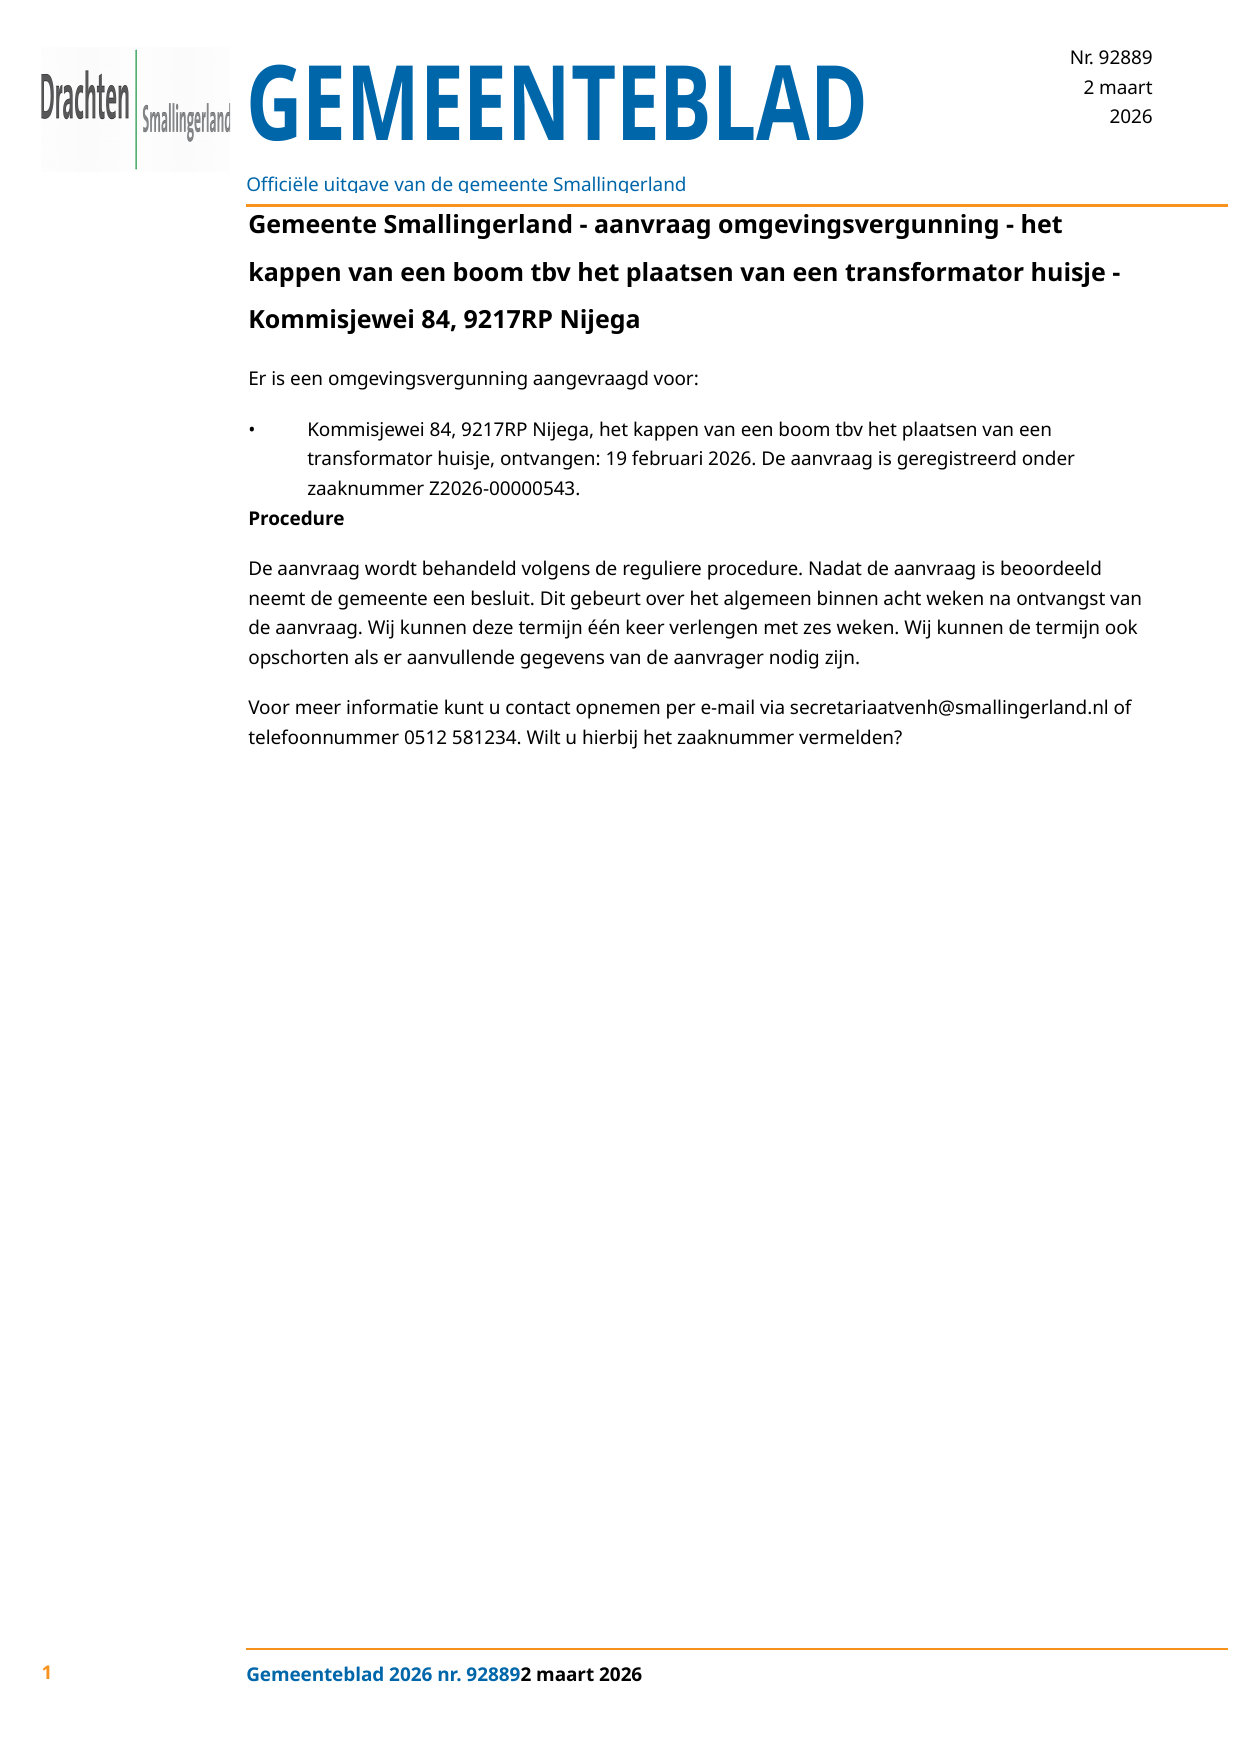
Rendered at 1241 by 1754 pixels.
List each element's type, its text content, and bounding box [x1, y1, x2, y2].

text Procedure [248, 505, 1152, 530]
text Voor meer informatie kunt u contact opnemen per e-mail via secretariaatvenh@smallingerland.nl of telefoonnummer 0512 581234. Wilt u hierbij het zaaknummer vermelden? [248, 694, 1152, 749]
text Er is een omgevingsvergunning aangevraagd voor: [248, 366, 1152, 391]
list Kommisjewei 84, 9217RP Nijega, het kappen van een boom tbv het plaatsen van een transformator huisje, ontvangen: 19 februari 2026. De aanvraag is geregistreerd onder zaaknummer Z2026-00000543. [248, 416, 1152, 501]
text De aanvraag wordt behandeld volgens de reguliere procedure. Nadat de aanvraag is beoordeeld neemt de gemeente een besluit. Dit gebeurt over het algemeen binnen acht weken na ontvangst van de aanvraag. Wij kunnen deze termijn één keer verlengen met zes weken. Wij kunnen de termijn ook opschorten als er aanvullende gegevens van de aanvrager nodig zijn. [248, 555, 1152, 669]
picture [41, 47, 231, 172]
text Gemeente Smallingerland - aanvraag omgevingsvergunning - het kappen van een boom tbv het plaatsen van een transformator huisje - Kommisjewei 84, 9217RP Nijega [248, 207, 1152, 336]
